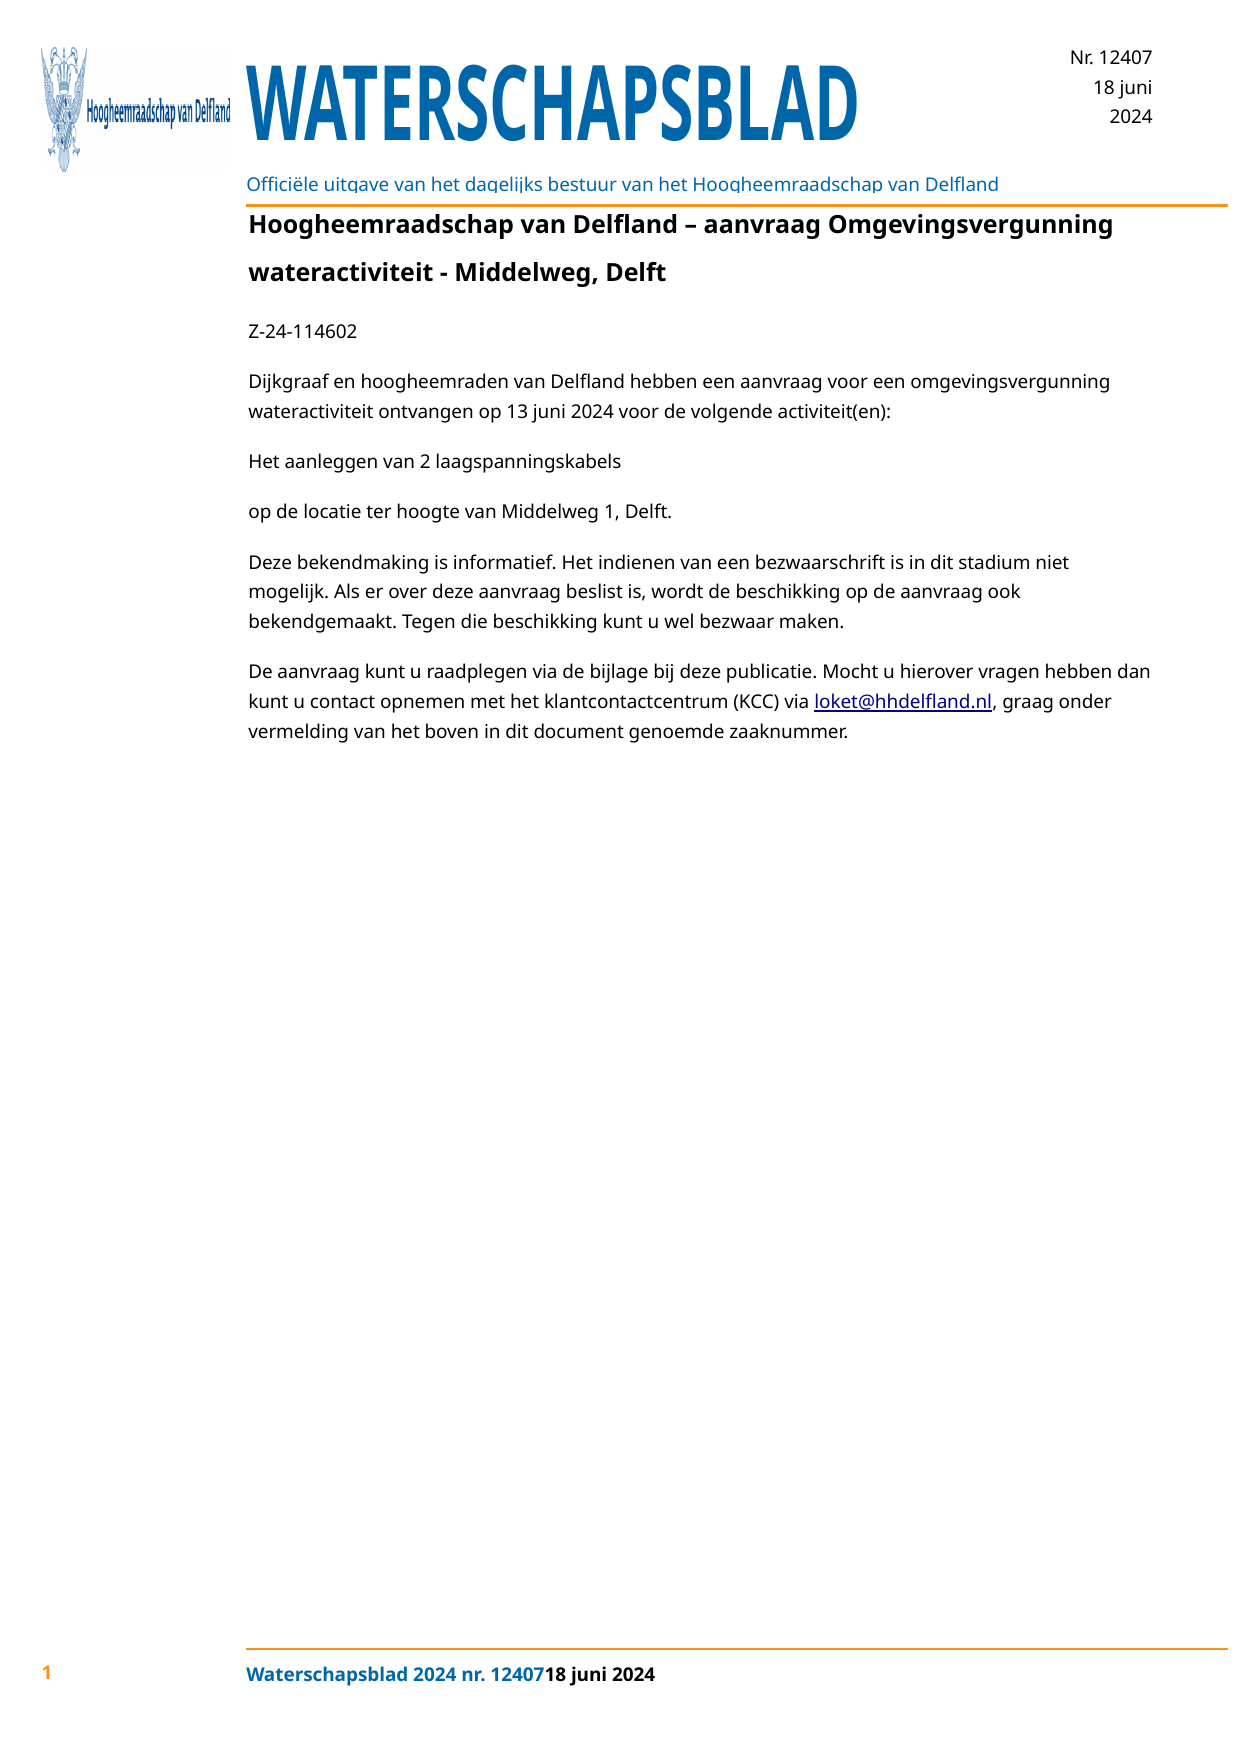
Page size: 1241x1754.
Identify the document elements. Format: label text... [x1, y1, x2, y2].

text op de locatie ter hoogte van Middelweg 1, Delft. [248, 499, 1152, 524]
picture [41, 47, 231, 172]
text Z-24-114602 [248, 318, 1152, 344]
text Dijkgraaf en hoogheemraden van Delfland hebben een aanvraag voor een omgevingsvergunning wateractiviteit ontvangen op 13 juni 2024 voor de volgende activiteit(en): [248, 368, 1152, 424]
text De aanvraag kunt u raadplegen via de bijlage bij deze publicatie. Mocht u hierover vragen hebben dan kunt u contact opnemen met het klantcontactcentrum (KCC) via loket@hhdelfland.nl, graag onder vermelding van het boven in dit document genoemde zaaknummer. [248, 659, 1152, 744]
text Hoogheemraadschap van Delfland – aanvraag Omgevingsvergunning wateractiviteit - Middelweg, Delft [248, 207, 1152, 288]
text Het aanleggen van 2 laagspanningskabels [248, 448, 1152, 474]
text Deze bekendmaking is informatief. Het indienen van een bezwaarschrift is in dit stadium niet mogelijk. Als er over deze aanvraag beslist is, wordt de beschikking op de aanvraag ook bekendgemaakt. Tegen die beschikking kunt u wel bezwaar maken. [248, 549, 1152, 634]
